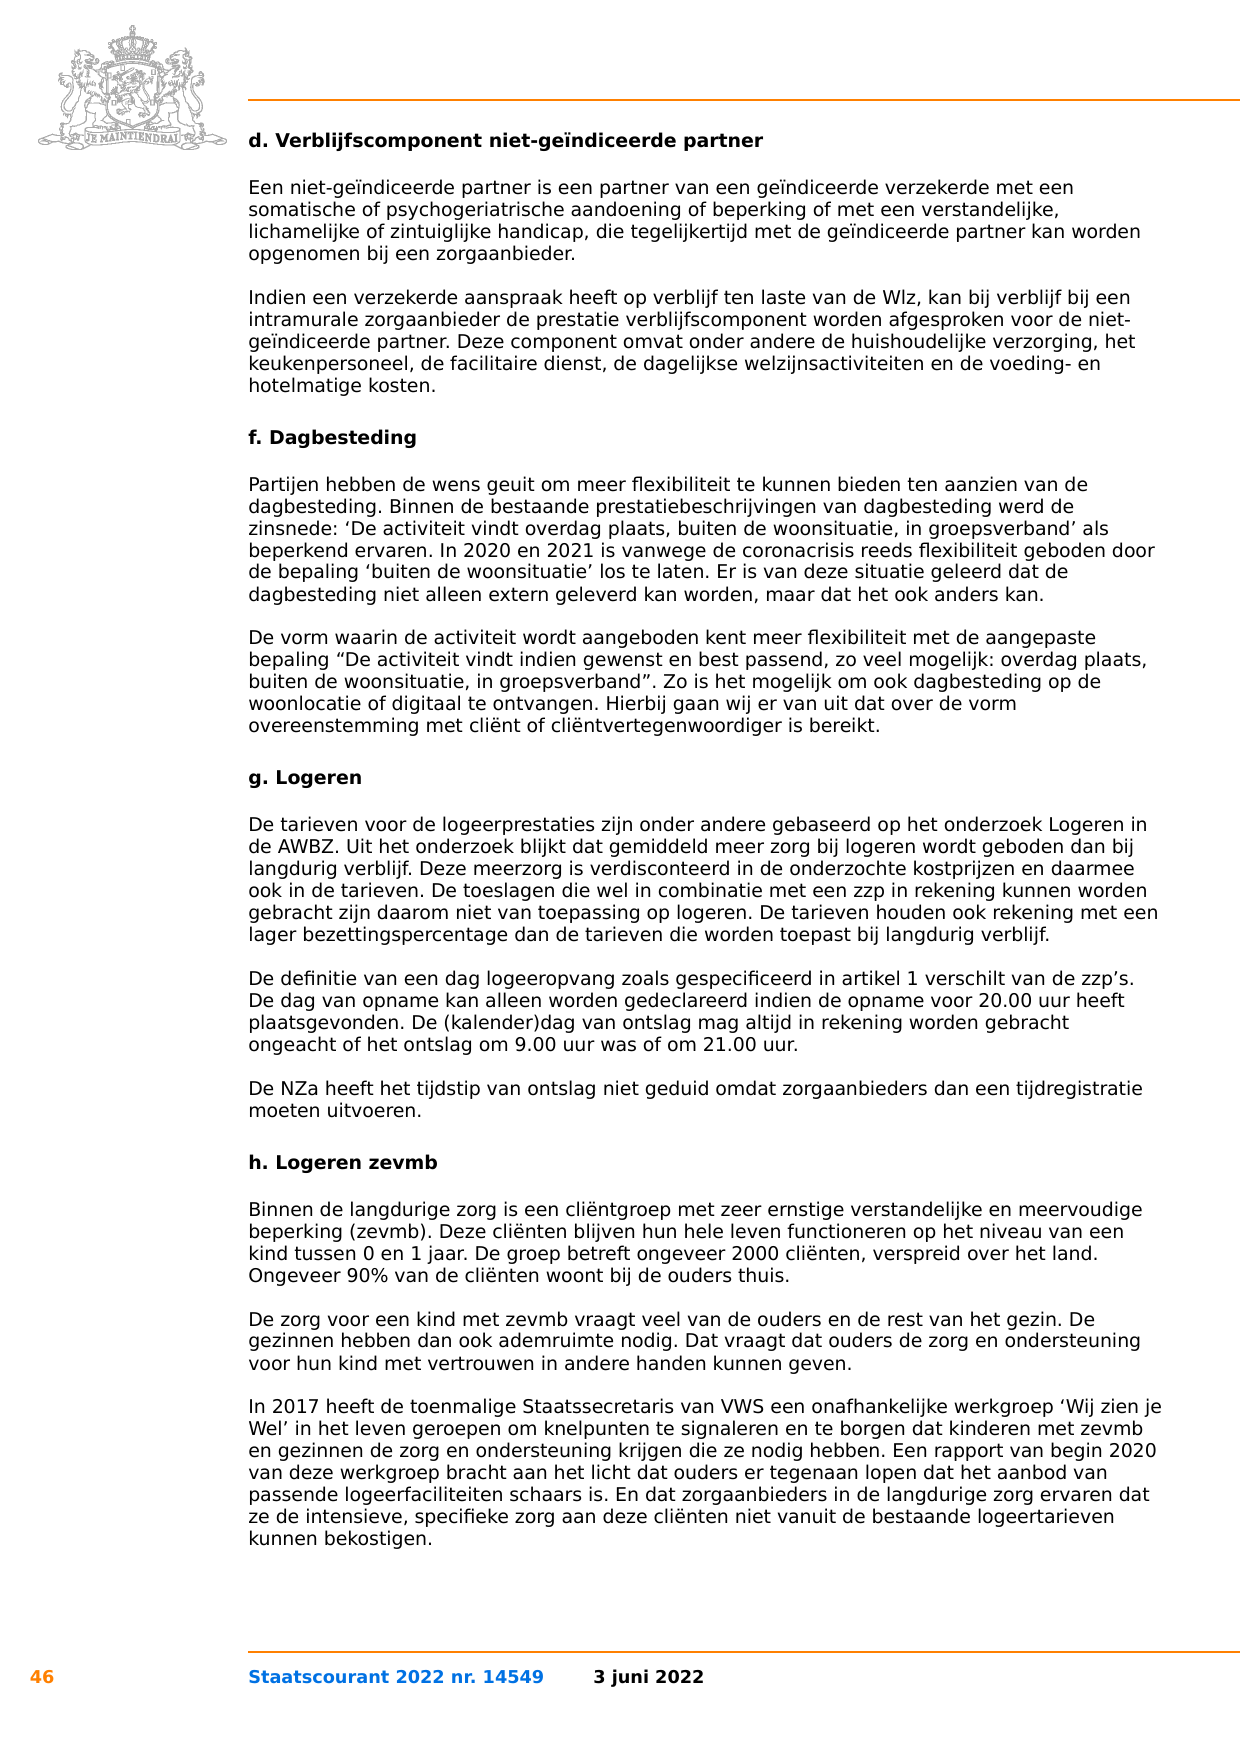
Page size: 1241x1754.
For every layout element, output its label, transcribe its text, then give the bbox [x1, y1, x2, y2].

text De NZa heeft het tijdstip van ontslag niet geduid omdat zorgaanbieders dan een tijdregistratie moeten uitvoeren. [248, 1078, 1163, 1122]
subtitle f. Dagbesteding [248, 427, 1163, 448]
text Partijen hebben de wens geuit om meer flexibiliteit te kunnen bieden ten aanzien van de dagbesteding. Binnen de bestaande prestatiebeschrijvingen van dagbesteding werd de zinsnede: ‘De activiteit vindt overdag plaats, buiten de woonsituatie, in groepsverband’ als beperkend ervaren. In 2020 en 2021 is vanwege de coronacrisis reeds flexibiliteit geboden door de bepaling ‘buiten de woonsituatie’ los te laten. Er is van deze situatie geleerd dat de dagbesteding niet alleen extern geleverd kan worden, maar dat het ook anders kan. [248, 473, 1163, 605]
text Indien een verzekerde aanspraak heeft op verblijf ten laste van de Wlz, kan bij verblijf bij een intramurale zorgaanbieder de prestatie verblijfscomponent worden afgesproken voor de niet-geïndiceerde partner. Deze component omvat onder andere de huishoudelijke verzorging, het keukenpersoneel, de facilitaire dienst, de dagelijkse welzijnsactiviteiten en de voeding- en hotelmatige kosten. [248, 287, 1163, 397]
subtitle h. Logeren zevmb [248, 1152, 1163, 1174]
text De tarieven voor de logeerprestaties zijn onder andere gebaseerd op het onderzoek Logeren in de AWBZ. Uit het onderzoek blijkt dat gemiddeld meer zorg bij logeren wordt geboden dan bij langdurig verblijf. Deze meerzorg is verdisconteerd in de onderzochte kostprijzen en daarmee ook in de tarieven. De toeslagen die wel in combinatie met een zzp in rekening kunnen worden gebracht zijn daarom niet van toepassing op logeren. De tarieven houden ook rekening met een lager bezettingspercentage dan de tarieven die worden toepast bij langdurig verblijf. [248, 814, 1163, 946]
text Een niet-geïndiceerde partner is een partner van een geïndiceerde verzekerde met een somatische of psychogeriatrische aandoening of beperking of met een verstandelijke, lichamelijke of zintuiglijke handicap, die tegelijkertijd met de geïndiceerde partner kan worden opgenomen bij een zorgaanbieder. [248, 177, 1163, 265]
subtitle g. Logeren [248, 767, 1163, 789]
text De definitie van een dag logeeropvang zoals gespecificeerd in artikel 1 verschilt van de zzp’s. De dag van opname kan alleen worden gedeclareerd indien de opname voor 20.00 uur heeft plaatsgevonden. De (kalender)dag van ontslag mag altijd in rekening worden gebracht ongeacht of het ontslag om 9.00 uur was of om 21.00 uur. [248, 968, 1163, 1056]
subtitle d. Verblijfscomponent niet-geïndiceerde partner [248, 130, 1163, 152]
text Binnen de langdurige zorg is een cliëntgroep met zeer ernstige verstandelijke en meervoudige beperking (zevmb). Deze cliënten blijven hun hele leven functioneren op het niveau van een kind tussen 0 en 1 jaar. De groep betreft ongeveer 2000 cliënten, verspreid over het land. Ongeveer 90% van de cliënten woont bij de ouders thuis. [248, 1199, 1163, 1287]
picture [38, 25, 227, 150]
text De vorm waarin de activiteit wordt aangeboden kent meer flexibiliteit met de aangepaste bepaling “De activiteit vindt indien gewenst en best passend, zo veel mogelijk: overdag plaats, buiten de woonsituatie, in groepsverband”. Zo is het mogelijk om ook dagbesteding op de woonlocatie of digitaal te ontvangen. Hierbij gaan wij er van uit dat over de vorm overeenstemming met cliënt of cliëntvertegenwoordiger is bereikt. [248, 627, 1163, 737]
text In 2017 heeft de toenmalige Staatssecretaris van VWS een onafhankelijke werkgroep ‘Wij zien je Wel’ in het leven geroepen om knelpunten te signaleren en te borgen dat kinderen met zevmb en gezinnen de zorg en ondersteuning krijgen die ze nodig hebben. Een rapport van begin 2020 van deze werkgroep bracht aan het licht dat ouders er tegenaan lopen dat het aanbod van passende logeerfaciliteiten schaars is. En dat zorgaanbieders in de langdurige zorg ervaren dat ze de intensieve, specifieke zorg aan deze cliënten niet vanuit de bestaande logeertarieven kunnen bekostigen. [248, 1396, 1163, 1550]
text De zorg voor een kind met zevmb vraagt veel van de ouders en de rest van het gezin. De gezinnen hebben dan ook ademruimte nodig. Dat vraagt dat ouders de zorg en ondersteuning voor hun kind met vertrouwen in andere handen kunnen geven. [248, 1308, 1163, 1374]
